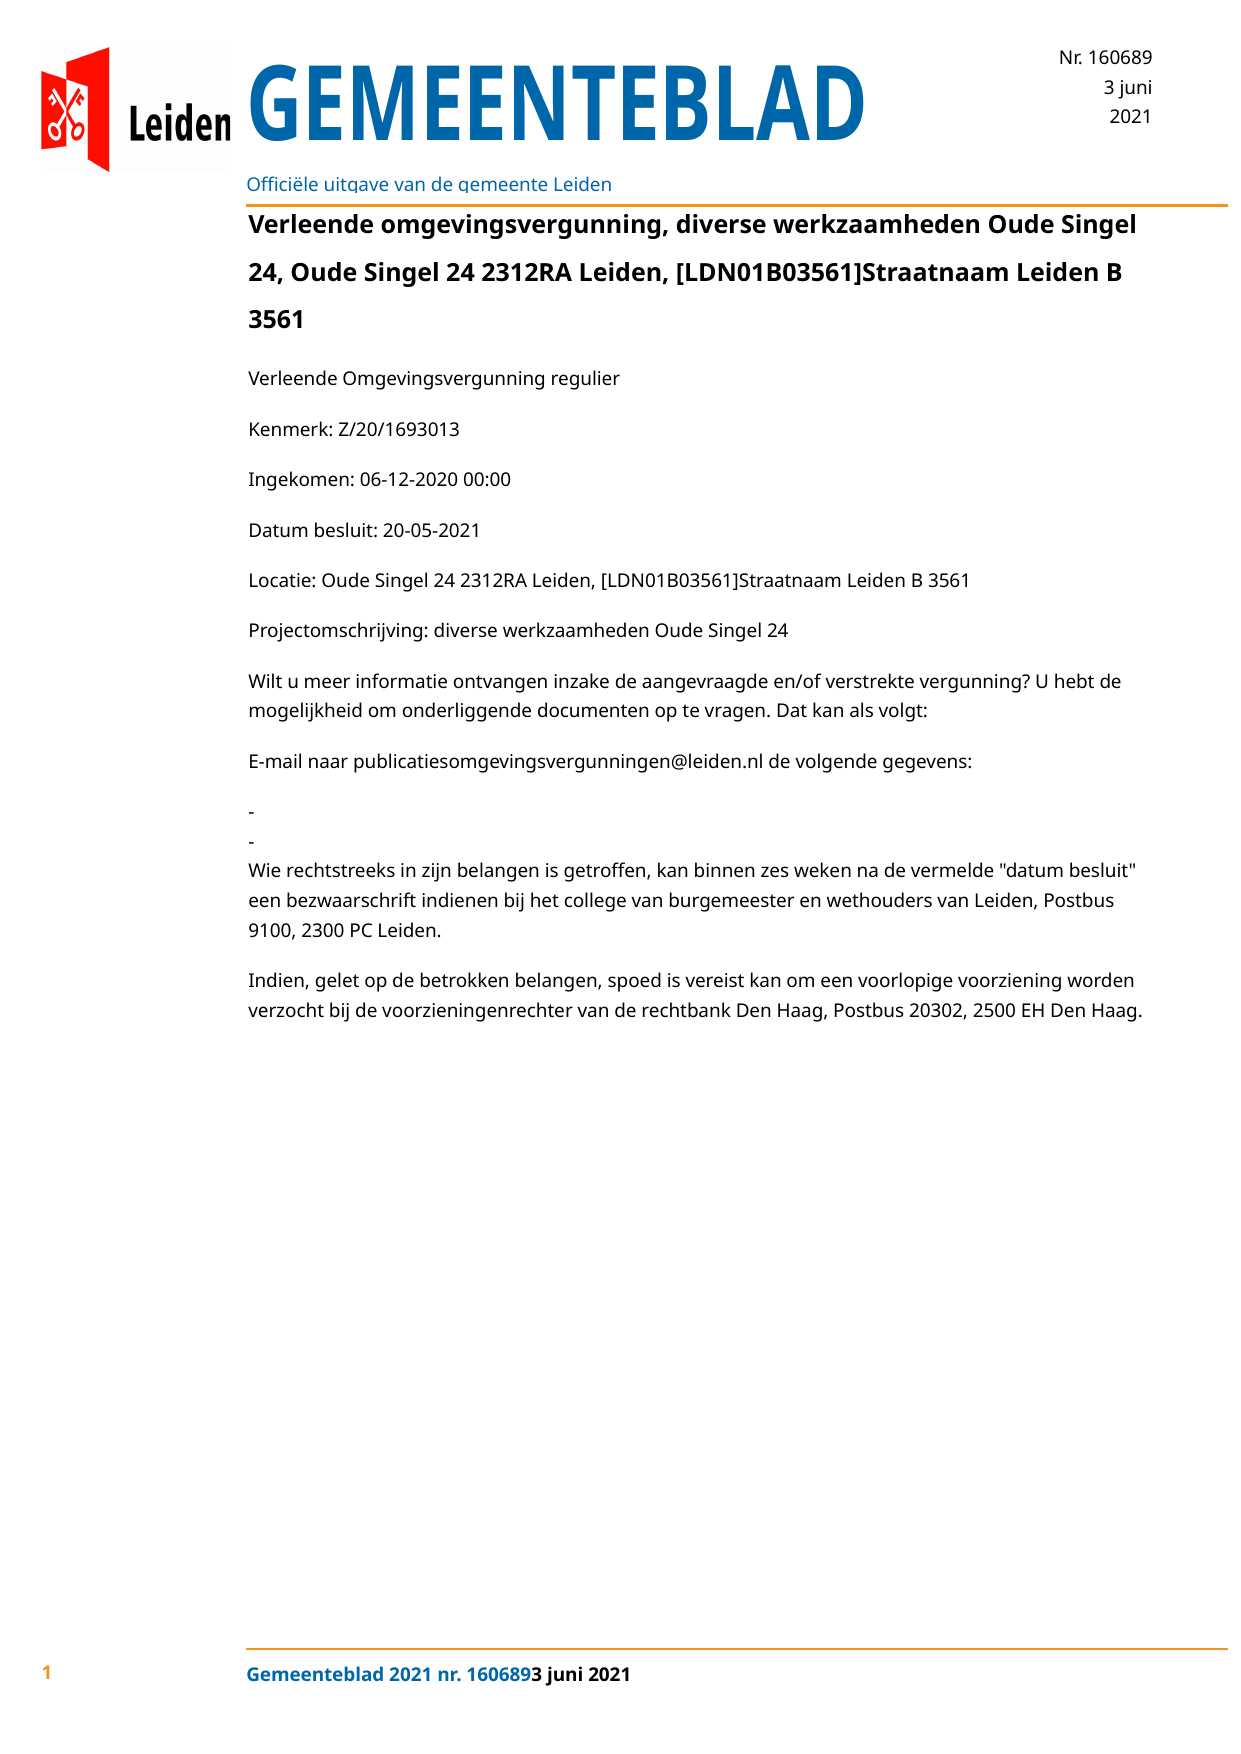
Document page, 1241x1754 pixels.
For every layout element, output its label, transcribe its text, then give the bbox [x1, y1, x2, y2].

text Verleende omgevingsvergunning, diverse werkzaamheden Oude Singel 24, Oude Singel 24 2312RA Leiden, [LDN01B03561]Straatnaam Leiden B 3561 [248, 207, 1152, 336]
text Datum besluit: 20-05-2021 [248, 517, 1152, 542]
text Locatie: Oude Singel 24 2312RA Leiden, [LDN01B03561]Straatnaam Leiden B 3561 [248, 567, 1152, 593]
text Projectomschrijving: diverse werkzaamheden Oude Singel 24 [248, 618, 1152, 643]
text Kenmerk: Z/20/1693013 [248, 416, 1152, 442]
picture [41, 47, 231, 172]
text E-mail naar publicatiesomgevingsvergunningen@leiden.nl de volgende gegevens: [248, 748, 1152, 774]
text Wie rechtstreeks in zijn belangen is getroffen, kan binnen zes weken na de vermelde "datum besluit" een bezwaarschrift indienen bij het college van burgemeester en wethouders van Leiden, Postbus 9100, 2300 PC Leiden. [248, 858, 1152, 942]
text Indien, gelet op de betrokken belangen, spoed is vereist kan om een voorlopige voorziening worden verzocht bij de voorzieningenrechter van de rechtbank Den Haag, Postbus 20302, 2500 EH Den Haag. [248, 967, 1152, 1022]
text Verleende Omgevingsvergunning regulier [248, 366, 1152, 391]
text Ingekomen: 06-12-2020 00:00 [248, 466, 1152, 492]
text Wilt u meer informatie ontvangen inzake de aangevraagde en/of verstrekte vergunning? U hebt de mogelijkheid om onderliggende documenten op te vragen. Dat kan als volgt: [248, 668, 1152, 723]
